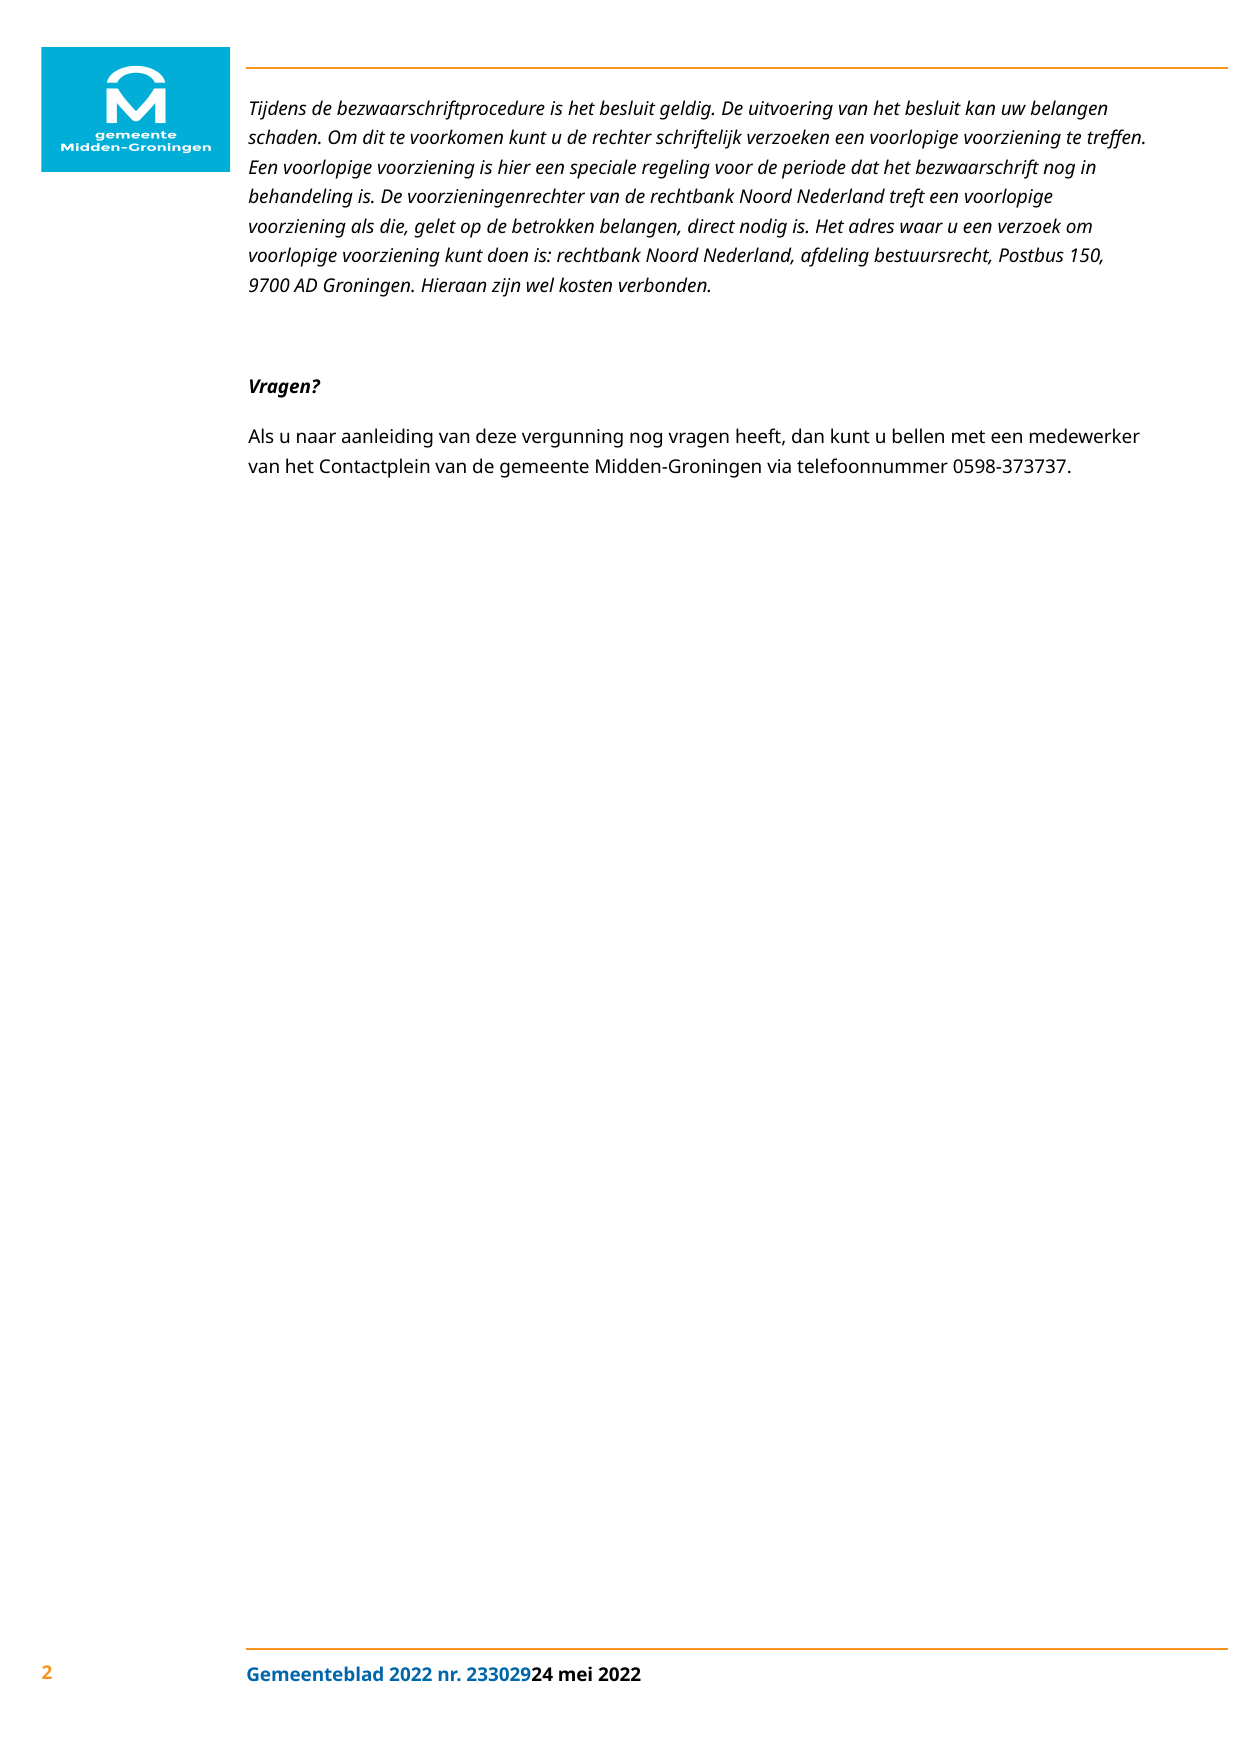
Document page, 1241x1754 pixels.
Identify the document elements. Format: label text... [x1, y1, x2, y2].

picture [108, 66, 164, 82]
text Tijdens de bezwaarschriftprocedure is het besluit geldig. De uitvoering van het besluit kan uw belangen schaden. Om dit te voorkomen kunt u de rechter schriftelijk verzoeken een voorlopige voorziening te treffen. Een voorlopige voorziening is hier een speciale regeling voor de periode dat het bezwaarschrift nog in behandeling is. De voorzieningenrechter van de rechtbank Noord Nederland treft een voorlopige voorziening als die, gelet op de betrokken belangen, direct nodig is. Het adres waar u een verzoek om voorlopige voorziening kunt doen is: rechtbank Noord Nederland, afdeling bestuursrecht, Postbus 150, 9700 AD Groningen. Hieraan zijn wel kosten verbonden. [248, 95, 1152, 298]
text Als u naar aanleiding van deze vergunning nog vragen heeft, dan kunt u bellen met een medewerker van het Contactplein van de gemeente Midden-Groningen via telefoonnummer 0598-373737. [248, 423, 1152, 479]
text Vragen? [248, 373, 1152, 399]
picture [184, 146, 190, 153]
picture [107, 89, 165, 122]
